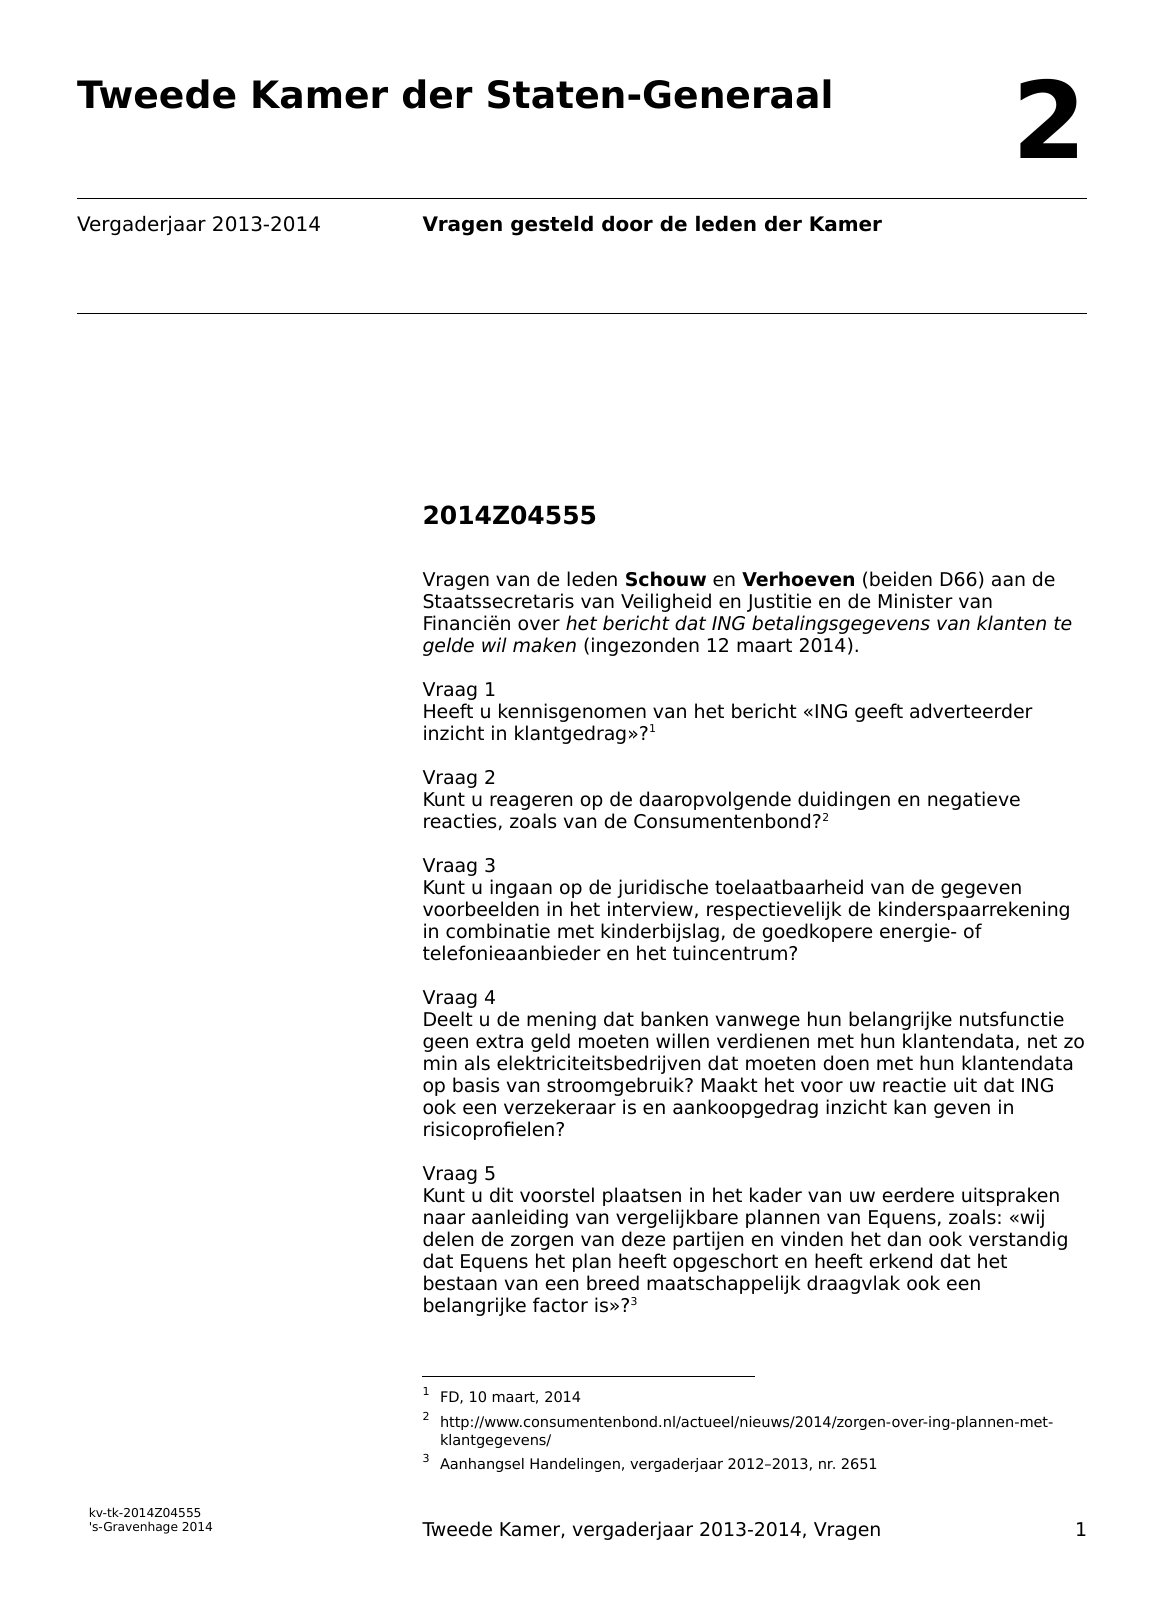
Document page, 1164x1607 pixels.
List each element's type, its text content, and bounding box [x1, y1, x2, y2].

text FD, 10 maart, 2014 [422, 1385, 1087, 1407]
text Vraag 2 [422, 767, 1087, 789]
text 2014Z04555 [422, 501, 1087, 531]
text Heeft u kennisgenomen van het bericht «ING geeft adverteerder inzicht in klantgedrag»? [422, 701, 1087, 745]
text Vraag 4 [422, 987, 1087, 1009]
text Vraag 5 [422, 1163, 1087, 1185]
text Deelt u de mening dat banken vanwege hun belangrijke nutsfunctie geen extra geld moeten willen verdienen met hun klantendata, net zo min als elektriciteitsbedrijven dat moeten doen met hun klantendata op basis van stroomgebruik? Maakt het voor uw reactie uit dat ING ook een verzekeraar is en aankoopgedrag inzicht kan geven in risicoprofielen? [422, 1009, 1087, 1141]
text Vragen van de leden Schouw en Verhoeven (beiden D66) aan de Staatssecretaris van Veiligheid en Justitie en de Minister van Financiën over het bericht dat ING betalingsgegevens van klanten te gelde wil maken (ingezonden 12 maart 2014). [422, 569, 1087, 657]
text Aanhangsel Handelingen, vergaderjaar 2012–2013, nr. 2651 [422, 1452, 1087, 1474]
text Vraag 1 [422, 679, 1087, 701]
text Kunt u dit voorstel plaatsen in het kader van uw eerdere uitspraken naar aanleiding van vergelijkbare plannen van Equens, zoals: «wij delen de zorgen van deze partijen en vinden het dan ook verstandig dat Equens het plan heeft opgeschort en heeft erkend dat het bestaan van een breed maatschappelijk draagvlak ook een belangrijke factor is»? [422, 1185, 1087, 1317]
text Kunt u reageren op de daaropvolgende duidingen en negatieve reacties, zoals van de Consumentenbond? [422, 789, 1087, 833]
text http://www.consumentenbond.nl/actueel/nieuws/2014/zorgen-over-ing-plannen-met-klantgegevens/ [422, 1410, 1087, 1449]
text 's-Gravenhage 2014 [88, 1520, 323, 1534]
table_header Tweede Kamer der Staten-Generaal [77, 59, 886, 198]
table_header 2 [886, 59, 1087, 198]
table_cell Vragen gesteld door de leden der Kamer [422, 199, 1087, 313]
text Vraag 3 [422, 855, 1087, 877]
text kv-tk-2014Z04555 [88, 1506, 323, 1520]
table_cell Vergaderjaar 2013-2014 [77, 199, 422, 313]
text Kunt u ingaan op de juridische toelaatbaarheid van de gegeven voorbeelden in het interview, respectievelijk de kinderspaarrekening in combinatie met kinderbijslag, de goedkopere energie- of telefonieaanbieder en het tuincentrum? [422, 877, 1087, 965]
